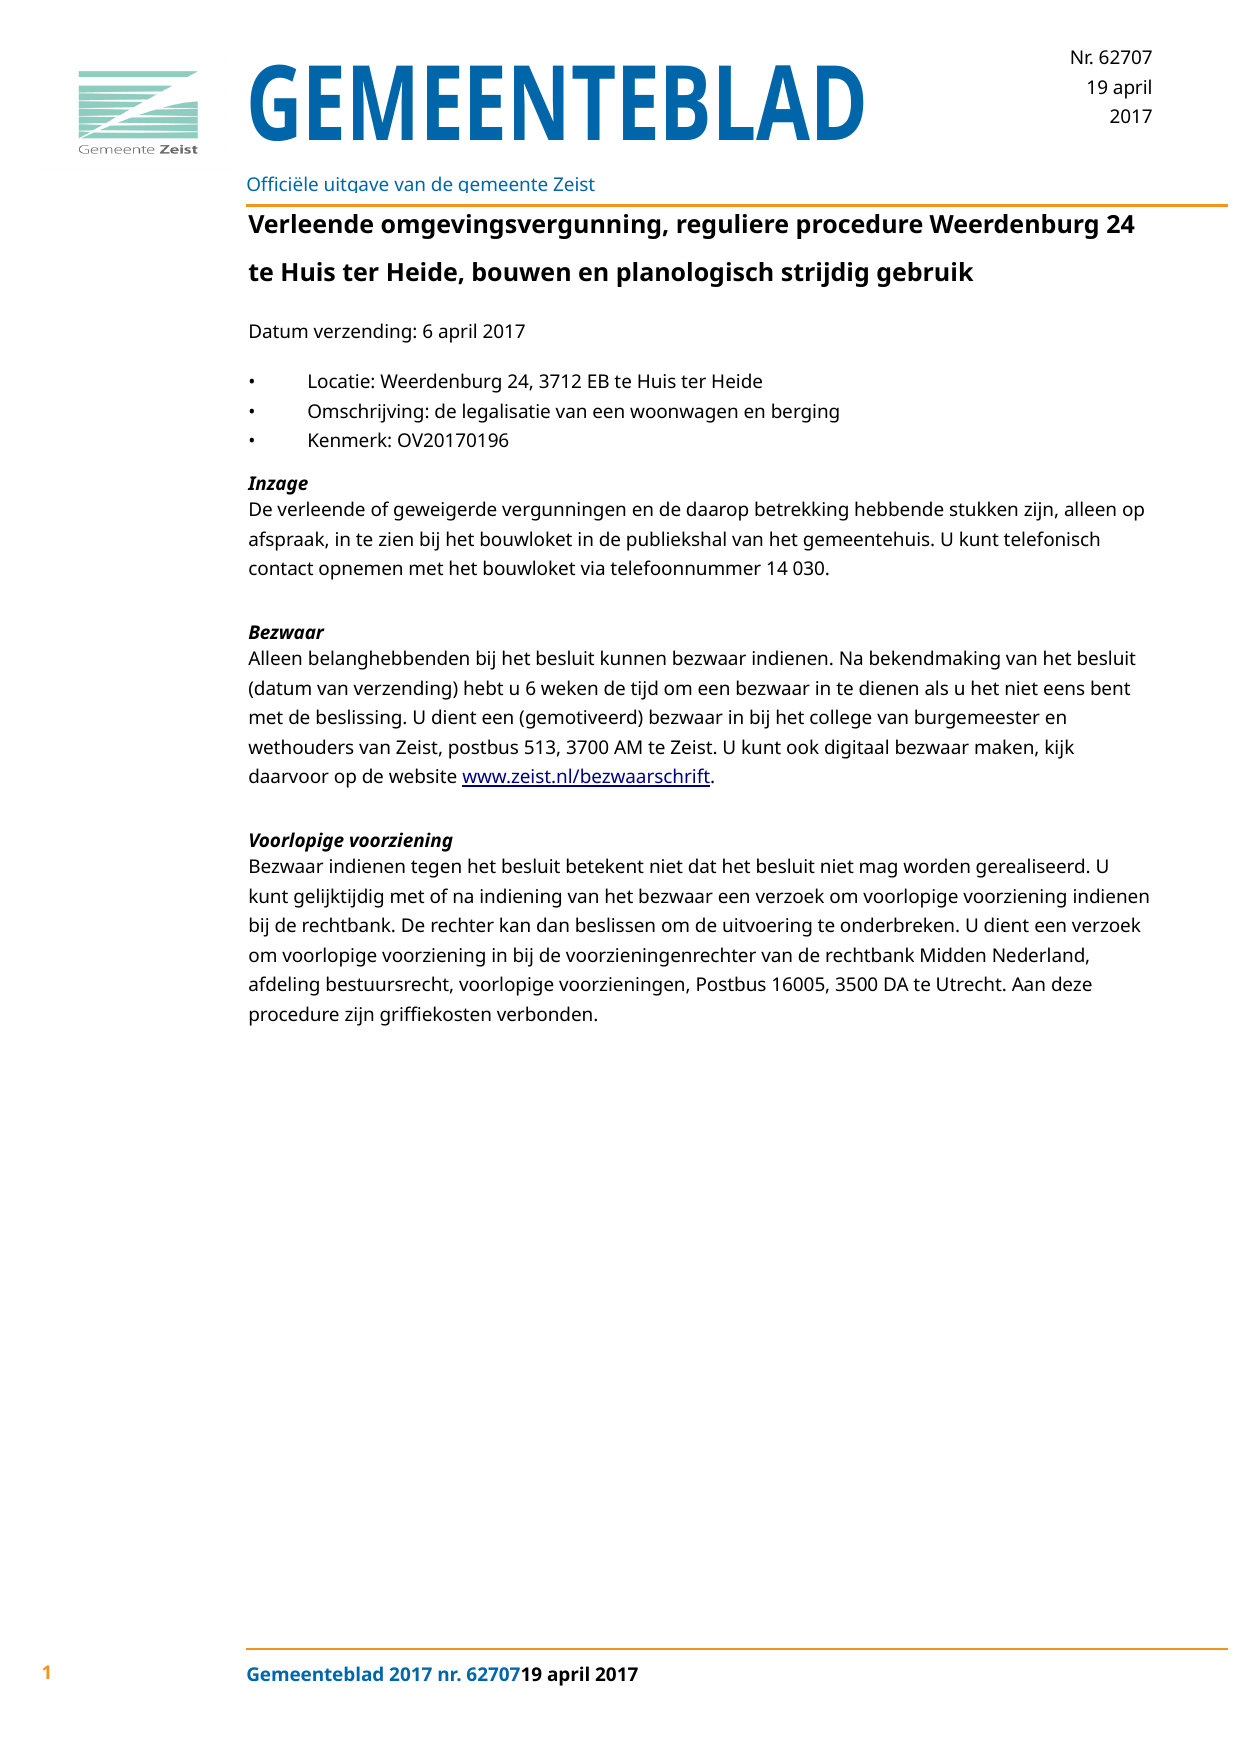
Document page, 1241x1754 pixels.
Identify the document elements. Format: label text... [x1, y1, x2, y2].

text Inzage [248, 471, 1152, 496]
text Voorlopige voorziening [248, 827, 1152, 853]
text Verleende omgevingsvergunning, reguliere procedure Weerdenburg 24 te Huis ter Heide, bouwen en planologisch strijdig gebruik [248, 207, 1152, 288]
text Datum verzending: 6 april 2017 [248, 318, 1152, 344]
list Locatie: Weerdenburg 24, 3712 EB te Huis ter Heide [248, 368, 1152, 394]
text Alleen belanghebbenden bij het besluit kunnen bezwaar indienen. Na bekendmaking van het besluit (datum van verzending) hebt u 6 weken de tijd om een bezwaar in te dienen als u het niet eens bent met de beslissing. U dient een (gemotiveerd) bezwaar in bij het college van burgemeester en wethouders van Zeist, postbus 513, 3700 AM te Zeist. U kunt ook digitaal bezwaar maken, kijk daarvoor op de website www.zeist.nl/bezwaarschrift. [248, 645, 1152, 789]
text Bezwaar indienen tegen het besluit betekent niet dat het besluit niet mag worden gerealiseerd. U kunt gelijktijdig met of na indiening van het bezwaar een verzoek om voorlopige voorziening indienen bij de rechtbank. De rechter kan dan beslissen om de uitvoering te onderbreken. U dient een verzoek om voorlopige voorziening in bij de voorzieningenrechter van de rechtbank Midden Nederland, afdeling bestuursrecht, voorlopige voorzieningen, Postbus 16005, 3500 DA te Utrecht. Aan deze procedure zijn griffiekosten verbonden. [248, 853, 1152, 1027]
picture [41, 47, 231, 172]
list Kenmerk: OV20170196 [248, 427, 1152, 453]
text Bezwaar [248, 619, 1152, 645]
list Omschrijving: de legalisatie van een woonwagen en berging [248, 398, 1152, 424]
text De verleende of geweigerde vergunningen en de daarop betrekking hebbende stukken zijn, alleen op afspraak, in te zien bij het bouwloket in de publiekshal van het gemeentehuis. U kunt telefonisch contact opnemen met het bouwloket via telefoonnummer 14 030. [248, 496, 1152, 581]
